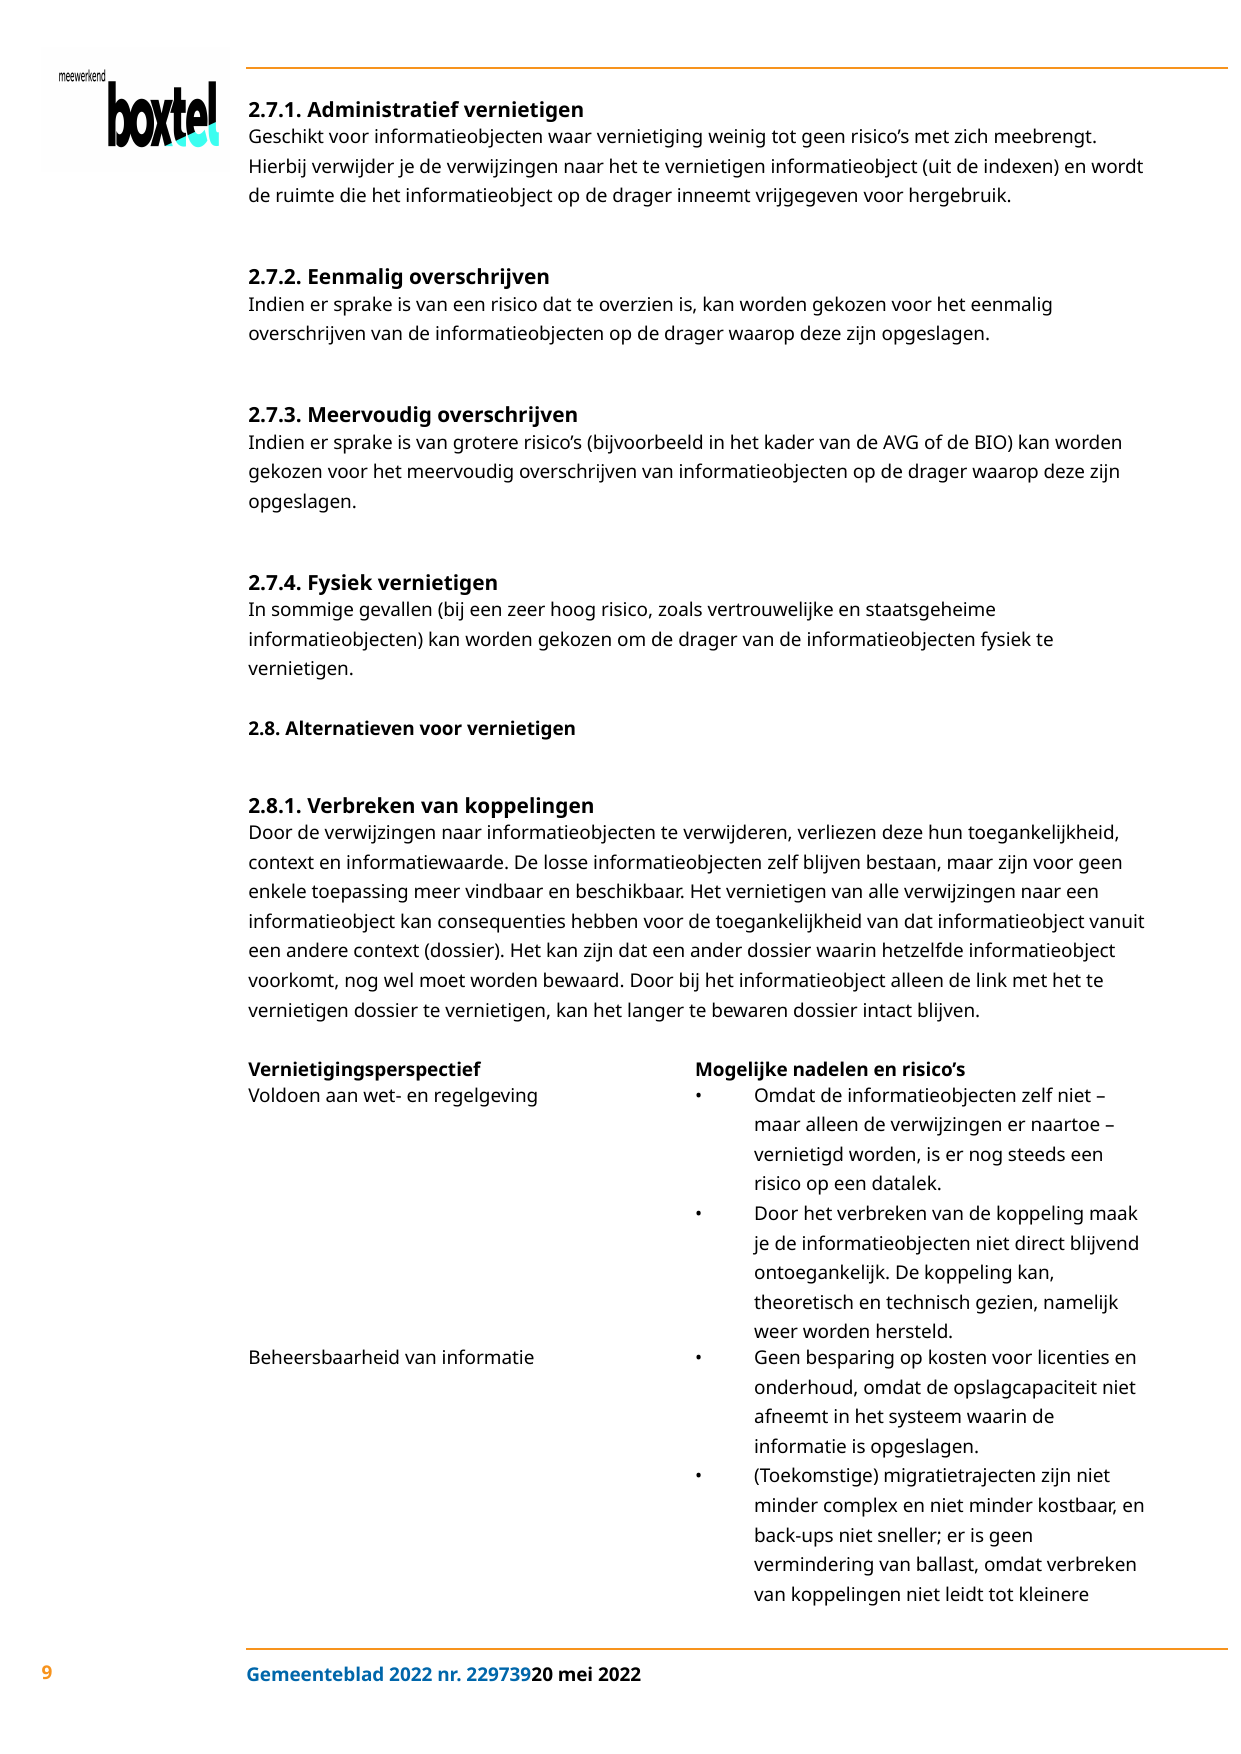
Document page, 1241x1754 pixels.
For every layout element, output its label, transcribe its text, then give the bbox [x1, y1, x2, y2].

text 2.7.4. Fysiek vernietigen [248, 568, 1152, 596]
table_header Mogelijke nadelen en risico’s [695, 1056, 1152, 1082]
text Indien er sprake is van een risico dat te overzien is, kan worden gekozen voor het eenmalig overschrijven van de informatieobjecten op de drager waarop deze zijn opgeslagen. [248, 291, 1152, 346]
table_cell Omdat de informatieobjecten zelf niet – maar alleen de verwijzingen er naartoe – vernietigd worden, is er nog steeds een risico op een datalek. Door het verbreken van de koppeling maak je de informatieobjecten niet direct blijvend ontoegankelijk. De koppeling kan, theoretisch en technisch gezien, namelijk weer worden hersteld. [695, 1082, 1152, 1344]
text Indien er sprake is van grotere risico’s (bijvoorbeeld in het kader van de AVG of de BIO) kan worden gekozen voor het meervoudig overschrijven van informatieobjecten op de drager waarop deze zijn opgeslagen. [248, 429, 1152, 514]
text Geschikt voor informatieobjecten waar vernietiging weinig tot geen risico’s met zich meebrengt. Hierbij verwijder je de verwijzingen naar het te vernietigen informatieobject (uit de indexen) en wordt de ruimte die het informatieobject op de drager inneemt vrijgegeven voor hergebruik. [248, 123, 1152, 208]
table_cell Geen besparing op kosten voor licenties en onderhoud, omdat de opslagcapaciteit niet afneemt in het systeem waarin de informatie is opgeslagen. (Toekomstige) migratietrajecten zijn niet minder complex en niet minder kostbaar, en back-ups niet sneller; er is geen vermindering van ballast, omdat verbreken van koppelingen niet leidt tot kleinere [695, 1344, 1152, 1607]
text 2.7.2. Eenmalig overschrijven [248, 262, 1152, 291]
text 2.8.1. Verbreken van koppelingen [248, 791, 1152, 819]
text 2.8. Alternatieven voor vernietigen [248, 715, 1152, 741]
table_cell Beheersbaarheid van informatie [248, 1344, 695, 1607]
text In sommige gevallen (bij een zeer hoog risico, zoals vertrouwelijke en staatsgeheime informatieobjecten) kan worden gekozen om de drager van de informatieobjecten fysiek te vernietigen. [248, 596, 1152, 681]
table_header Vernietigingsperspectief [248, 1056, 695, 1082]
table_cell Voldoen aan wet- en regelgeving [248, 1082, 695, 1344]
text 2.7.1. Administratief vernietigen [248, 95, 1152, 123]
text 2.7.3. Meervoudig overschrijven [248, 400, 1152, 429]
text Door de verwijzingen naar informatieobjecten te verwijderen, verliezen deze hun toegankelijkheid, context en informatiewaarde. De losse informatieobjecten zelf blijven bestaan, maar zijn voor geen enkele toepassing meer vindbaar en beschikbaar. Het vernietigen van alle verwijzingen naar een informatieobject kan consequenties hebben voor de toegankelijkheid van dat informatieobject vanuit een andere context (dossier). Het kan zijn dat een ander dossier waarin hetzelfde informatieobject voorkomt, nog wel moet worden bewaard. Door bij het informatieobject alleen de link met het te vernietigen dossier te vernietigen, kan het langer te bewaren dossier intact blijven. [248, 819, 1152, 1023]
picture [41, 47, 231, 172]
